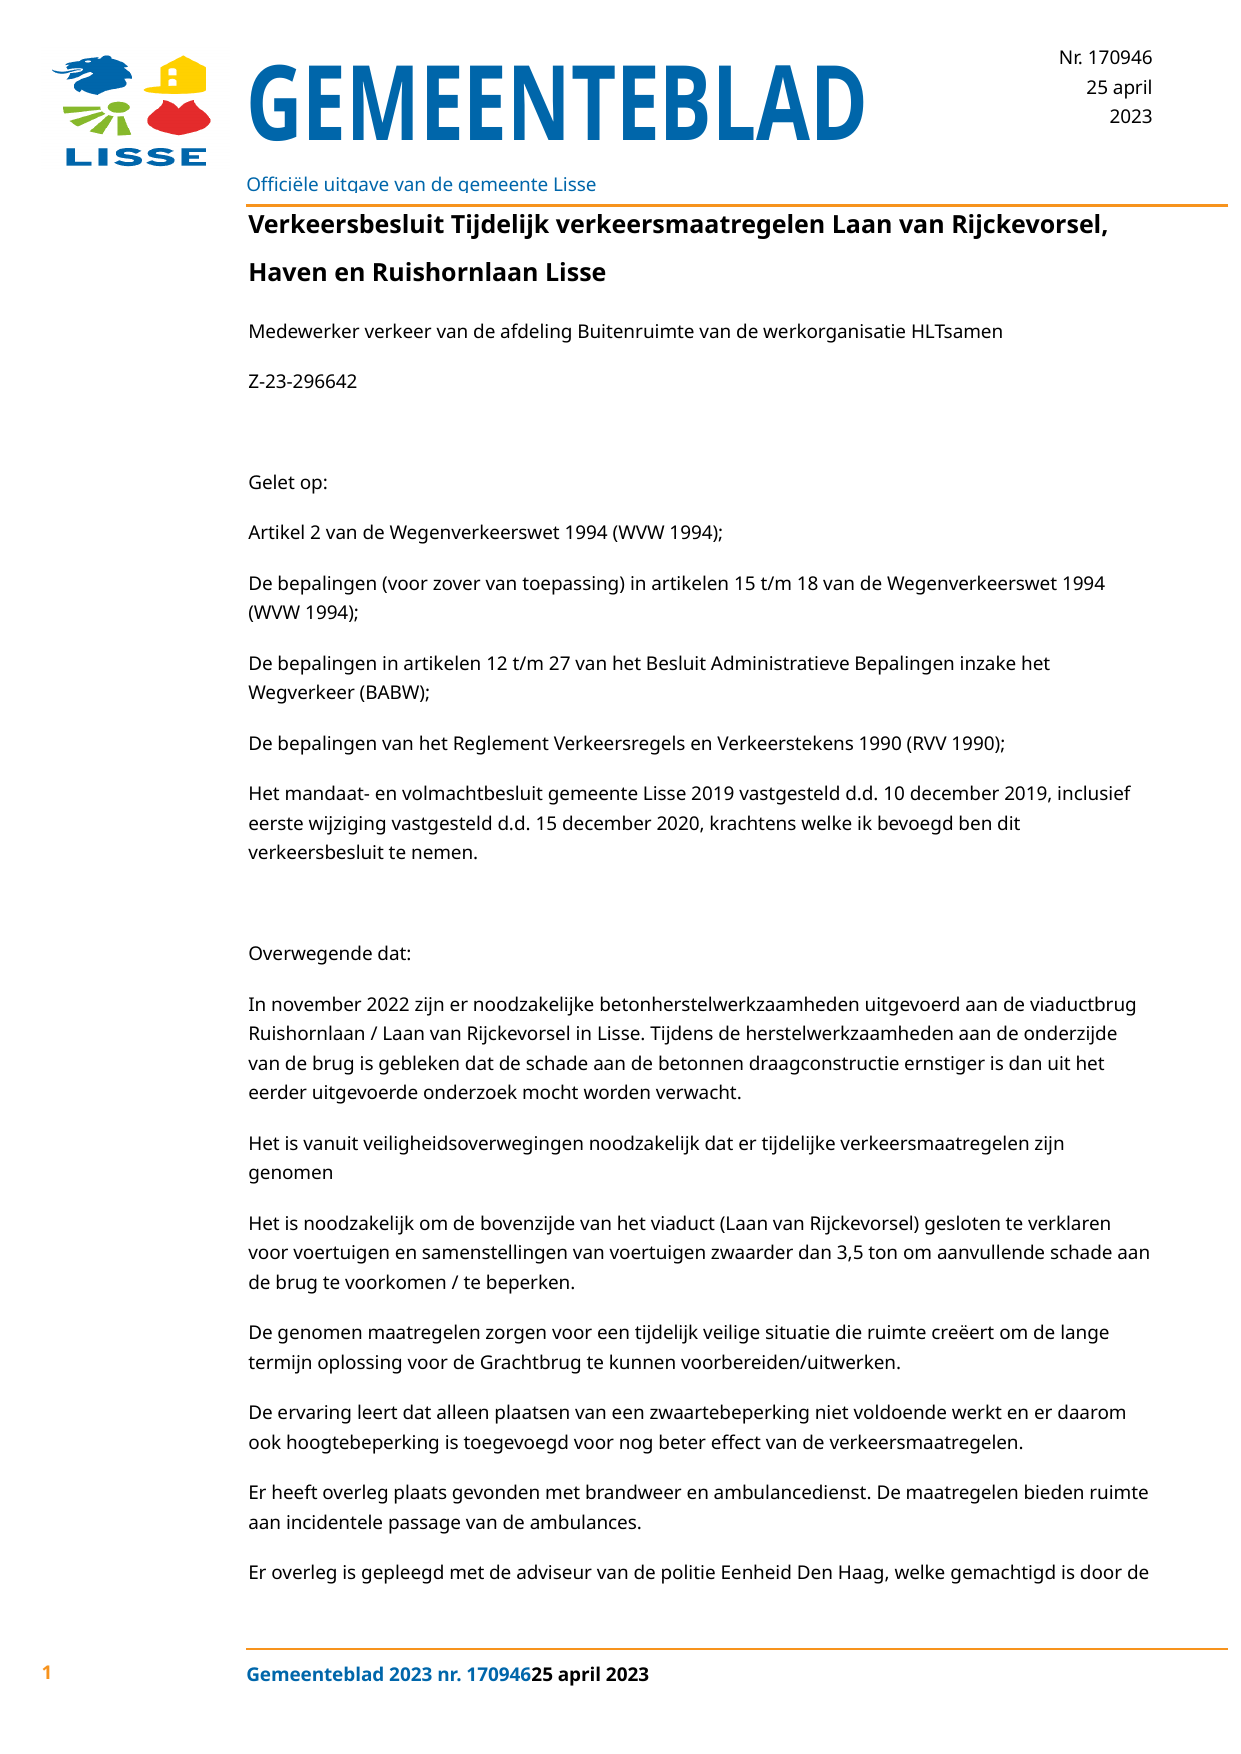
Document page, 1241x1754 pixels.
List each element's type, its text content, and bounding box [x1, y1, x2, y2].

text De genomen maatregelen zorgen voor een tijdelijk veilige situatie die ruimte creëert om de lange termijn oplossing voor de Grachtbrug te kunnen voorbereiden/uitwerken. [248, 1319, 1152, 1375]
text Verkeersbesluit Tijdelijk verkeersmaatregelen Laan van Rijckevorsel, Haven en Ruishornlaan Lisse [248, 207, 1152, 288]
text Het mandaat- en volmachtbesluit gemeente Lisse 2019 vastgesteld d.d. 10 december 2019, inclusief eerste wijziging vastgesteld d.d. 15 december 2020, krachtens welke ik bevoegd ben dit verkeersbesluit te nemen. [248, 780, 1152, 865]
text Het is vanuit veiligheidsoverwegingen noodzakelijk dat er tijdelijke verkeersmaatregelen zijn genomen [248, 1130, 1152, 1185]
picture [41, 47, 231, 172]
text Z-23-296642 [248, 368, 1152, 394]
text Artikel 2 van de Wegenverkeerswet 1994 (WVW 1994); [248, 519, 1152, 545]
text De bepalingen van het Reglement Verkeersregels en Verkeerstekens 1990 (RVV 1990); [248, 730, 1152, 756]
text Gelet op: [248, 469, 1152, 495]
text Medewerker verkeer van de afdeling Buitenruimte van de werkorganisatie HLTsamen [248, 318, 1152, 344]
text De bepalingen in artikelen 12 t/m 27 van het Besluit Administratieve Bepalingen inzake het Wegverkeer (BABW); [248, 650, 1152, 705]
text De ervaring leert dat alleen plaatsen van een zwaartebeperking niet voldoende werkt en er daarom ook hoogtebeperking is toegevoegd voor nog beter effect van de verkeersmaatregelen. [248, 1399, 1152, 1455]
text Er overleg is gepleegd met de adviseur van de politie Eenheid Den Haag, welke gemachtigd is door de [248, 1559, 1152, 1585]
text Het is noodzakelijk om de bovenzijde van het viaduct (Laan van Rijckevorsel) gesloten te verklaren voor voertuigen en samenstellingen van voertuigen zwaarder dan 3,5 ton om aanvullende schade aan de brug te voorkomen / te beperken. [248, 1210, 1152, 1295]
text De bepalingen (voor zover van toepassing) in artikelen 15 t/m 18 van de Wegenverkeerswet 1994 (WVW 1994); [248, 570, 1152, 625]
text Overwegende dat: [248, 940, 1152, 966]
text In november 2022 zijn er noodzakelijke betonherstelwerkzaamheden uitgevoerd aan de viaductbrug Ruishornlaan / Laan van Rijckevorsel in Lisse. Tijdens de herstelwerkzaamheden aan de onderzijde van de brug is gebleken dat de schade aan de betonnen draagconstructie ernstiger is dan uit het eerder uitgevoerde onderzoek mocht worden verwacht. [248, 991, 1152, 1105]
text Er heeft overleg plaats gevonden met brandweer en ambulancedienst. De maatregelen bieden ruimte aan incidentele passage van de ambulances. [248, 1479, 1152, 1535]
